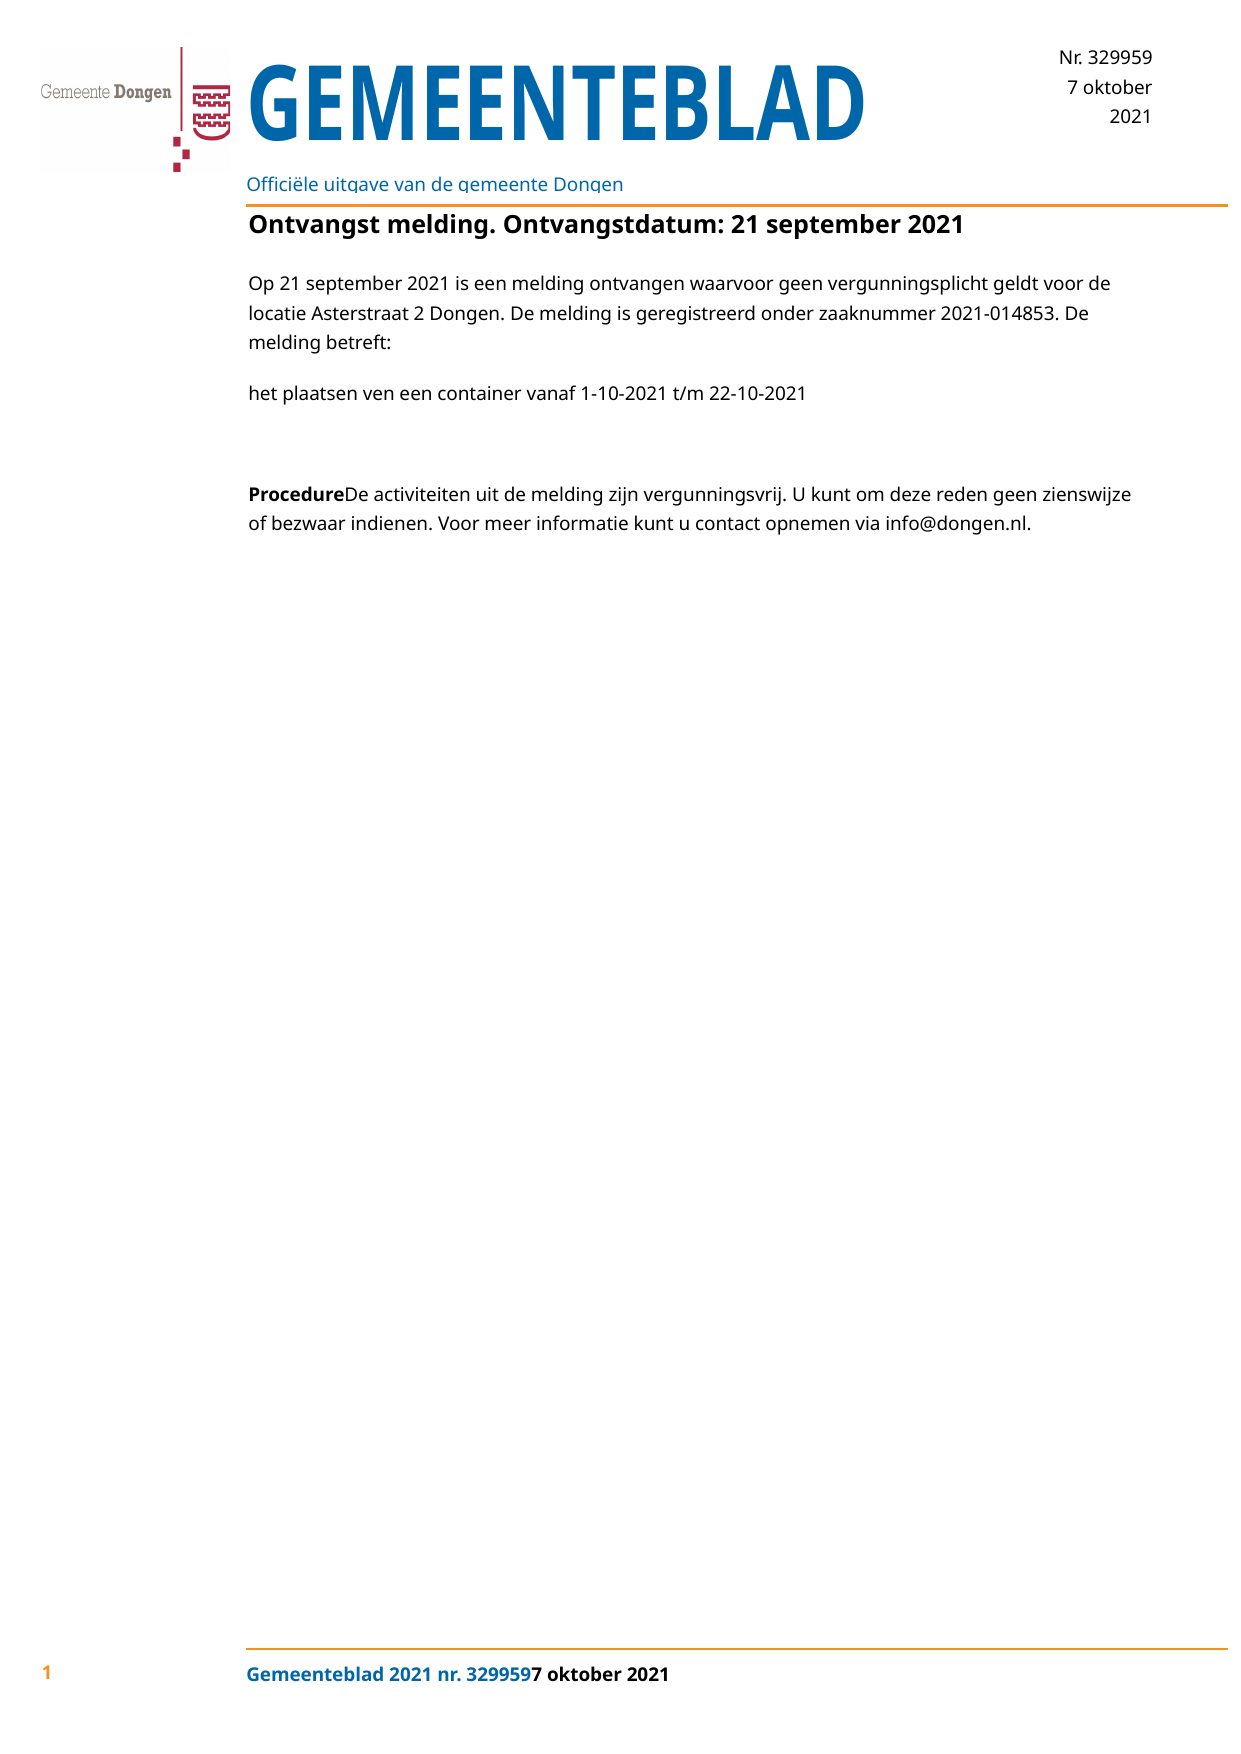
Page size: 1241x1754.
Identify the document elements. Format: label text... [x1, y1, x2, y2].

text ProcedureDe activiteiten uit de melding zijn vergunningsvrij. U kunt om deze reden geen zienswijze of bezwaar indienen. Voor meer informatie kunt u contact opnemen via info@dongen.nl. [248, 481, 1152, 536]
text Ontvangst melding. Ontvangstdatum: 21 september 2021 [248, 207, 1152, 241]
picture [41, 47, 231, 172]
text Op 21 september 2021 is een melding ontvangen waarvoor geen vergunningsplicht geldt voor de locatie Asterstraat 2 Dongen. De melding is geregistreerd onder zaaknummer 2021-014853. De melding betreft: [248, 270, 1152, 355]
text het plaatsen ven een container vanaf 1-10-2021 t/m 22-10-2021 [248, 380, 1152, 406]
